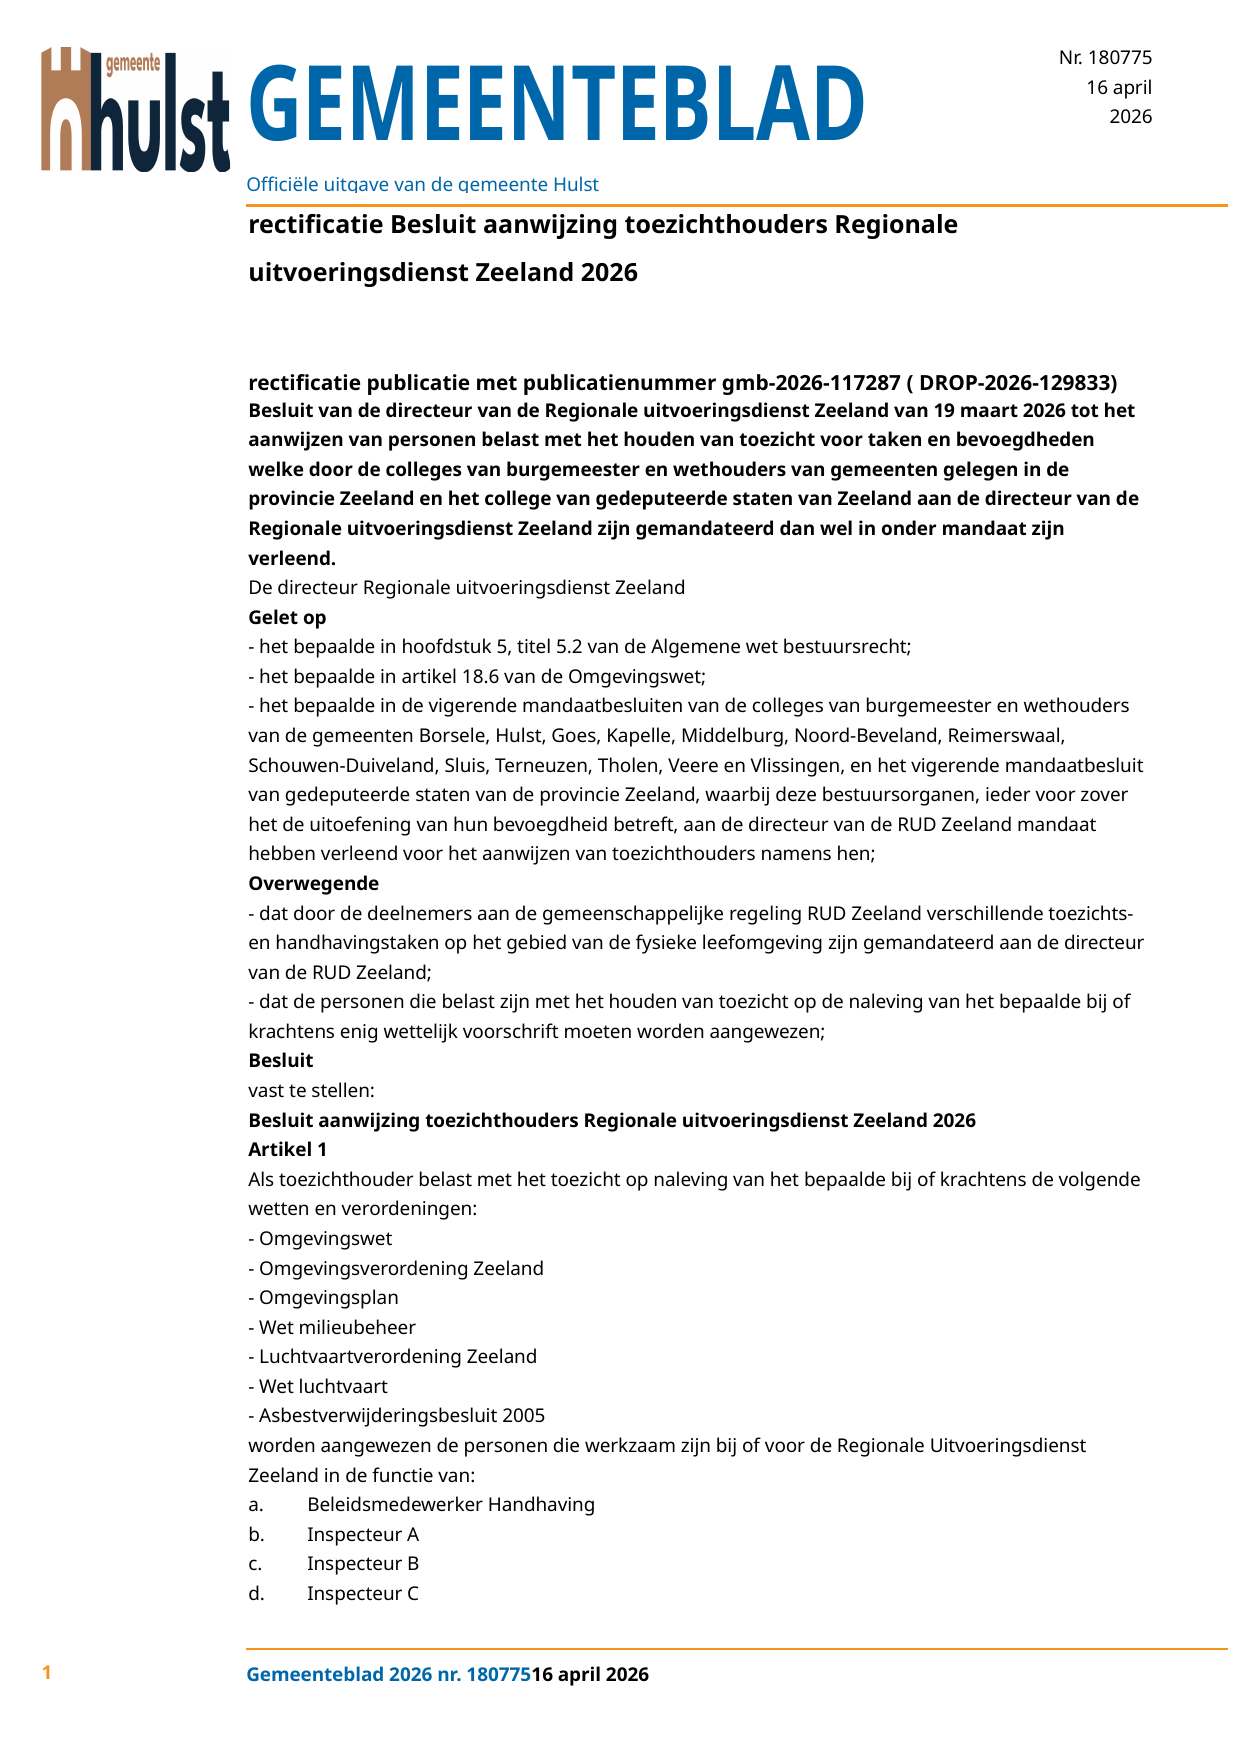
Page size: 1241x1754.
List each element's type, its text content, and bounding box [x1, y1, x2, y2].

text Als toezichthouder belast met het toezicht op naleving van het bepaalde bij of krachtens de volgende wetten en verordeningen: [248, 1166, 1152, 1221]
text - Omgevingsplan [248, 1284, 1152, 1310]
list Beleidsmedewerker Handhaving [248, 1491, 1152, 1517]
list Inspecteur C [248, 1580, 1152, 1606]
list Inspecteur A [248, 1521, 1152, 1547]
text De directeur Regionale uitvoeringsdienst Zeeland [248, 574, 1152, 600]
text - Luchtvaartverordening Zeeland [248, 1343, 1152, 1369]
text - Wet luchtvaart [248, 1373, 1152, 1399]
list Inspecteur B [248, 1551, 1152, 1576]
text - het bepaalde in de vigerende mandaatbesluiten van de colleges van burgemeester en wethouders van de gemeenten Borsele, Hulst, Goes, Kapelle, Middelburg, Noord-Beveland, Reimerswaal, Schouwen-Duiveland, Sluis, Terneuzen, Tholen, Veere en Vlissingen, en het vigerende mandaatbesluit van gedeputeerde staten van de provincie Zeeland, waarbij deze bestuursorganen, ieder voor zover het de uitoefening van hun bevoegdheid betreft, aan de directeur van de RUD Zeeland mandaat hebben verleend voor het aanwijzen van toezichthouders namens hen; [248, 693, 1152, 866]
text Besluit aanwijzing toezichthouders Regionale uitvoeringsdienst Zeeland 2026 [248, 1107, 1152, 1132]
text Besluit van de directeur van de Regionale uitvoeringsdienst Zeeland van 19 maart 2026 tot het aanwijzen van personen belast met het houden van toezicht voor taken en bevoegdheden welke door de colleges van burgemeester en wethouders van gemeenten gelegen in de provincie Zeeland en het college van gedeputeerde staten van Zeeland aan de directeur van de Regionale uitvoeringsdienst Zeeland zijn gemandateerd dan wel in onder mandaat zijn verleend. [248, 397, 1152, 570]
text - Omgevingswet [248, 1225, 1152, 1251]
text rectificatie Besluit aanwijzing toezichthouders Regionale uitvoeringsdienst Zeeland 2026 [248, 207, 1152, 288]
text - het bepaalde in hoofdstuk 5, titel 5.2 van de Algemene wet bestuursrecht; [248, 633, 1152, 659]
text - Wet milieubeheer [248, 1314, 1152, 1339]
text - dat de personen die belast zijn met het houden van toezicht op de naleving van het bepaalde bij of krachtens enig wettelijk voorschrift moeten worden aangewezen; [248, 988, 1152, 1044]
text Artikel 1 [248, 1136, 1152, 1162]
text - Asbestverwijderingsbesluit 2005 [248, 1403, 1152, 1428]
text Gelet op [248, 604, 1152, 629]
text vast te stellen: [248, 1077, 1152, 1103]
text - het bepaalde in artikel 18.6 van de Omgevingswet; [248, 663, 1152, 689]
text - dat door de deelnemers aan de gemeenschappelijke regeling RUD Zeeland verschillende toezichts- en handhavingstaken op het gebied van de fysieke leefomgeving zijn gemandateerd aan de directeur van de RUD Zeeland; [248, 900, 1152, 984]
text worden aangewezen de personen die werkzaam zijn bij of voor de Regionale Uitvoeringsdienst Zeeland in de functie van: [248, 1432, 1152, 1487]
text Overwegende [248, 870, 1152, 896]
text - Omgevingsverordening Zeeland [248, 1255, 1152, 1280]
picture [41, 47, 231, 172]
text Besluit [248, 1048, 1152, 1073]
text rectificatie publicatie met publicatienummer gmb-2026-117287 ( DROP-2026-129833) [248, 368, 1152, 397]
